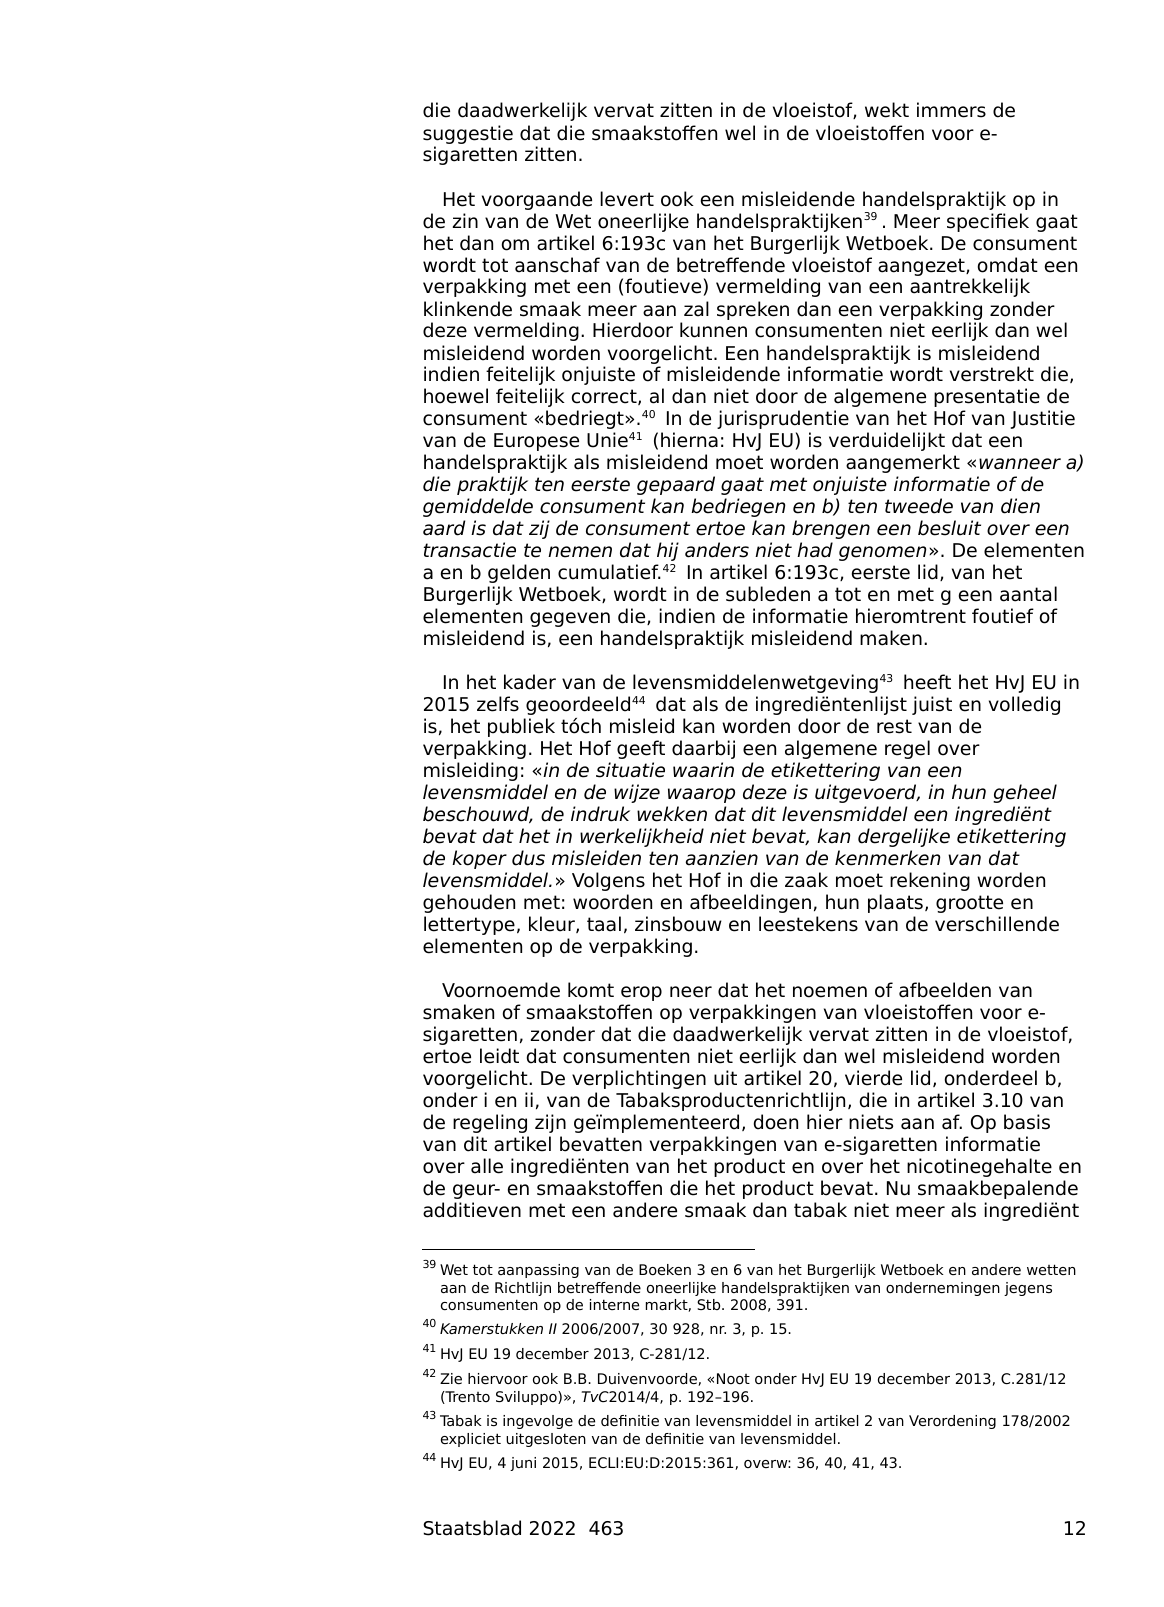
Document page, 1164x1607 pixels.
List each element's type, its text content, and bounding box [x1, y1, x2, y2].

text die daadwerkelijk vervat zitten in de vloeistof, wekt immers de suggestie dat die smaakstoffen wel in de vloeistoffen voor e-sigaretten zitten. [422, 100, 1087, 166]
text Voornoemde komt erop neer dat het noemen of afbeelden van smaken of smaakstoffen op verpakkingen van vloeistoffen voor e-sigaretten, zonder dat die daadwerkelijk vervat zitten in de vloeistof, ertoe leidt dat consumenten niet eerlijk dan wel misleidend worden voorgelicht. De verplichtingen uit artikel 20, vierde lid, onderdeel b, onder i en ii, van de Tabaksproductenrichtlijn, die in artikel 3.10 van de regeling zijn geïmplementeerd, doen hier niets aan af. Op basis van dit artikel bevatten verpakkingen van e-sigaretten informatie over alle ingrediënten van het product en over het nicotinegehalte en de geur- en smaakstoffen die het product bevat. Nu smaakbepalende additieven met een andere smaak dan tabak niet meer als ingrediënt [422, 980, 1087, 1222]
text Tabak is ingevolge de definitie van levensmiddel in artikel 2 van Verordening 178/2002 expliciet uitgesloten van de definitie van levensmiddel. [422, 1409, 1087, 1448]
text Het voorgaande levert ook een misleidende handelspraktijk op in de zin van de Wet oneerlijke handelspraktijken. Meer specifiek gaat het dan om artikel 6:193c van het Burgerlijk Wetboek. De consument wordt tot aanschaf van de betreffende vloeistof aangezet, omdat een verpakking met een (foutieve) vermelding van een aantrekkelijk klinkende smaak meer aan zal spreken dan een verpakking zonder deze vermelding. Hierdoor kunnen consumenten niet eerlijk dan wel misleidend worden voorgelicht. Een handelspraktijk is misleidend indien feitelijk onjuiste of misleidende informatie wordt verstrekt die, hoewel feitelijk correct, al dan niet door de algemene presentatie de consument «bedriegt». In de jurisprudentie van het Hof van Justitie van de Europese Unie (hierna: HvJ EU) is verduidelijkt dat een handelspraktijk als misleidend moet worden aangemerkt «wanneer a) die praktijk ten eerste gepaard gaat met onjuiste informatie of de gemiddelde consument kan bedriegen en b) ten tweede van dien aard is dat zij de consument ertoe kan brengen een besluit over een transactie te nemen dat hij anders niet had genomen». De elementen a en b gelden cumulatief. In artikel 6:193c, eerste lid, van het Burgerlijk Wetboek, wordt in de subleden a tot en met g een aantal elementen gegeven die, indien de informatie hieromtrent foutief of misleidend is, een handelspraktijk misleidend maken. [422, 188, 1087, 650]
text Wet tot aanpassing van de Boeken 3 en 6 van het Burgerlijk Wetboek en andere wetten aan de Richtlijn betreffende oneerlijke handelspraktijken van ondernemingen jegens consumenten op de interne markt, Stb. 2008, 391. [422, 1258, 1087, 1314]
text Kamerstukken II 2006/2007, 30 928, nr. 3, p. 15. [422, 1317, 1087, 1339]
text HvJ EU, 4 juni 2015, ECLI:EU:D:2015:361, overw: 36, 40, 41, 43. [422, 1451, 1087, 1473]
text In het kader van de levensmiddelenwetgeving heeft het HvJ EU in 2015 zelfs geoordeeld dat als de ingrediëntenlijst juist en volledig is, het publiek tóch misleid kan worden door de rest van de verpakking. Het Hof geeft daarbij een algemene regel over misleiding: «in de situatie waarin de etikettering van een levensmiddel en de wijze waarop deze is uitgevoerd, in hun geheel beschouwd, de indruk wekken dat dit levensmiddel een ingrediënt bevat dat het in werkelijkheid niet bevat, kan dergelijke etikettering de koper dus misleiden ten aanzien van de kenmerken van dat levensmiddel.» Volgens het Hof in die zaak moet rekening worden gehouden met: woorden en afbeeldingen, hun plaats, grootte en lettertype, kleur, taal, zinsbouw en leestekens van de verschillende elementen op de verpakking. [422, 672, 1087, 958]
text HvJ EU 19 december 2013, C-281/12. [422, 1342, 1087, 1364]
text Zie hiervoor ook B.B. Duivenvoorde, «Noot onder HvJ EU 19 december 2013, C.281/12 (Trento Sviluppo)», TvC2014/4, p. 192–196. [422, 1367, 1087, 1406]
